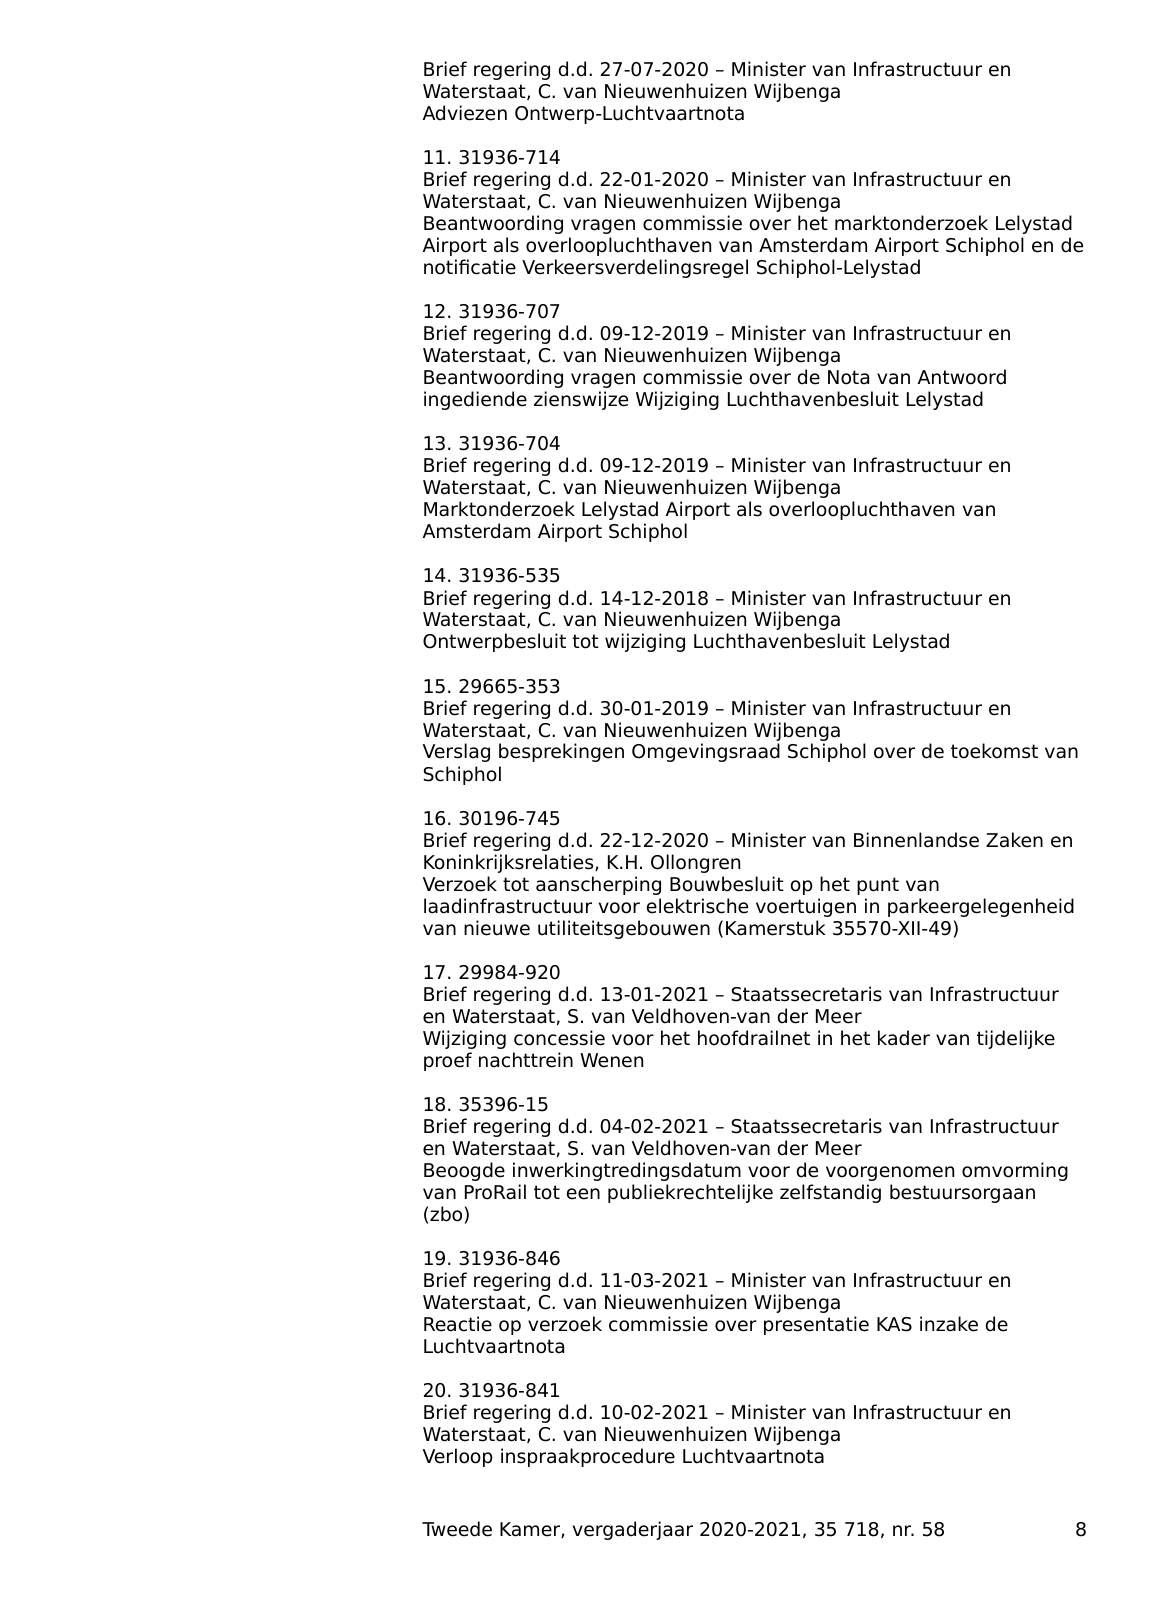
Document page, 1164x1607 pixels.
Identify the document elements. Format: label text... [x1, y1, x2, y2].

text 13. 31936-704 [422, 433, 1087, 455]
text 20. 31936-841 [422, 1380, 1087, 1402]
text Brief regering d.d. 30-01-2019 – Minister van Infrastructuur en Waterstaat, C. van Nieuwenhuizen Wijbenga [422, 697, 1087, 741]
text Verzoek tot aanscherping Bouwbesluit op het punt van laadinfrastructuur voor elektrische voertuigen in parkeergelegenheid van nieuwe utiliteitsgebouwen (Kamerstuk 35570-XII-49) [422, 873, 1087, 939]
text Brief regering d.d. 13-01-2021 – Staatssecretaris van Infrastructuur en Waterstaat, S. van Veldhoven-van der Meer [422, 984, 1087, 1028]
text Brief regering d.d. 09-12-2019 – Minister van Infrastructuur en Waterstaat, C. van Nieuwenhuizen Wijbenga [422, 323, 1087, 367]
text Brief regering d.d. 14-12-2018 – Minister van Infrastructuur en Waterstaat, C. van Nieuwenhuizen Wijbenga [422, 587, 1087, 631]
text 15. 29665-353 [422, 676, 1087, 697]
text Wijziging concessie voor het hoofdrailnet in het kader van tijdelijke proef nachttrein Wenen [422, 1028, 1087, 1072]
text Beoogde inwerkingtredingsdatum voor de voorgenomen omvorming van ProRail tot een publiekrechtelijke zelfstandig bestuursorgaan (zbo) [422, 1160, 1087, 1226]
text Brief regering d.d. 09-12-2019 – Minister van Infrastructuur en Waterstaat, C. van Nieuwenhuizen Wijbenga [422, 455, 1087, 499]
text Beantwoording vragen commissie over het marktonderzoek Lelystad Airport als overloopluchthaven van Amsterdam Airport Schiphol en de notificatie Verkeersverdelingsregel Schiphol-Lelystad [422, 213, 1087, 279]
text 11. 31936-714 [422, 147, 1087, 169]
text 17. 29984-920 [422, 962, 1087, 984]
text Beantwoording vragen commissie over de Nota van Antwoord ingediende zienswijze Wijziging Luchthavenbesluit Lelystad [422, 367, 1087, 411]
text Verloop inspraakprocedure Luchtvaartnota [422, 1446, 1087, 1468]
text Brief regering d.d. 10-02-2021 – Minister van Infrastructuur en Waterstaat, C. van Nieuwenhuizen Wijbenga [422, 1402, 1087, 1446]
text 12. 31936-707 [422, 301, 1087, 323]
text Brief regering d.d. 27-07-2020 – Minister van Infrastructuur en Waterstaat, C. van Nieuwenhuizen Wijbenga [422, 59, 1087, 103]
text Verslag besprekingen Omgevingsraad Schiphol over de toekomst van Schiphol [422, 741, 1087, 785]
text Ontwerpbesluit tot wijziging Luchthavenbesluit Lelystad [422, 631, 1087, 653]
text Adviezen Ontwerp-Luchtvaartnota [422, 103, 1087, 125]
text Brief regering d.d. 22-12-2020 – Minister van Binnenlandse Zaken en Koninkrijksrelaties, K.H. Ollongren [422, 829, 1087, 873]
text 18. 35396-15 [422, 1094, 1087, 1116]
text Brief regering d.d. 11-03-2021 – Minister van Infrastructuur en Waterstaat, C. van Nieuwenhuizen Wijbenga [422, 1270, 1087, 1314]
text 14. 31936-535 [422, 565, 1087, 587]
text 19. 31936-846 [422, 1248, 1087, 1270]
text Brief regering d.d. 04-02-2021 – Staatssecretaris van Infrastructuur en Waterstaat, S. van Veldhoven-van der Meer [422, 1116, 1087, 1160]
text 16. 30196-745 [422, 808, 1087, 829]
text Marktonderzoek Lelystad Airport als overloopluchthaven van Amsterdam Airport Schiphol [422, 499, 1087, 543]
text Reactie op verzoek commissie over presentatie KAS inzake de Luchtvaartnota [422, 1314, 1087, 1358]
text Brief regering d.d. 22-01-2020 – Minister van Infrastructuur en Waterstaat, C. van Nieuwenhuizen Wijbenga [422, 169, 1087, 213]
